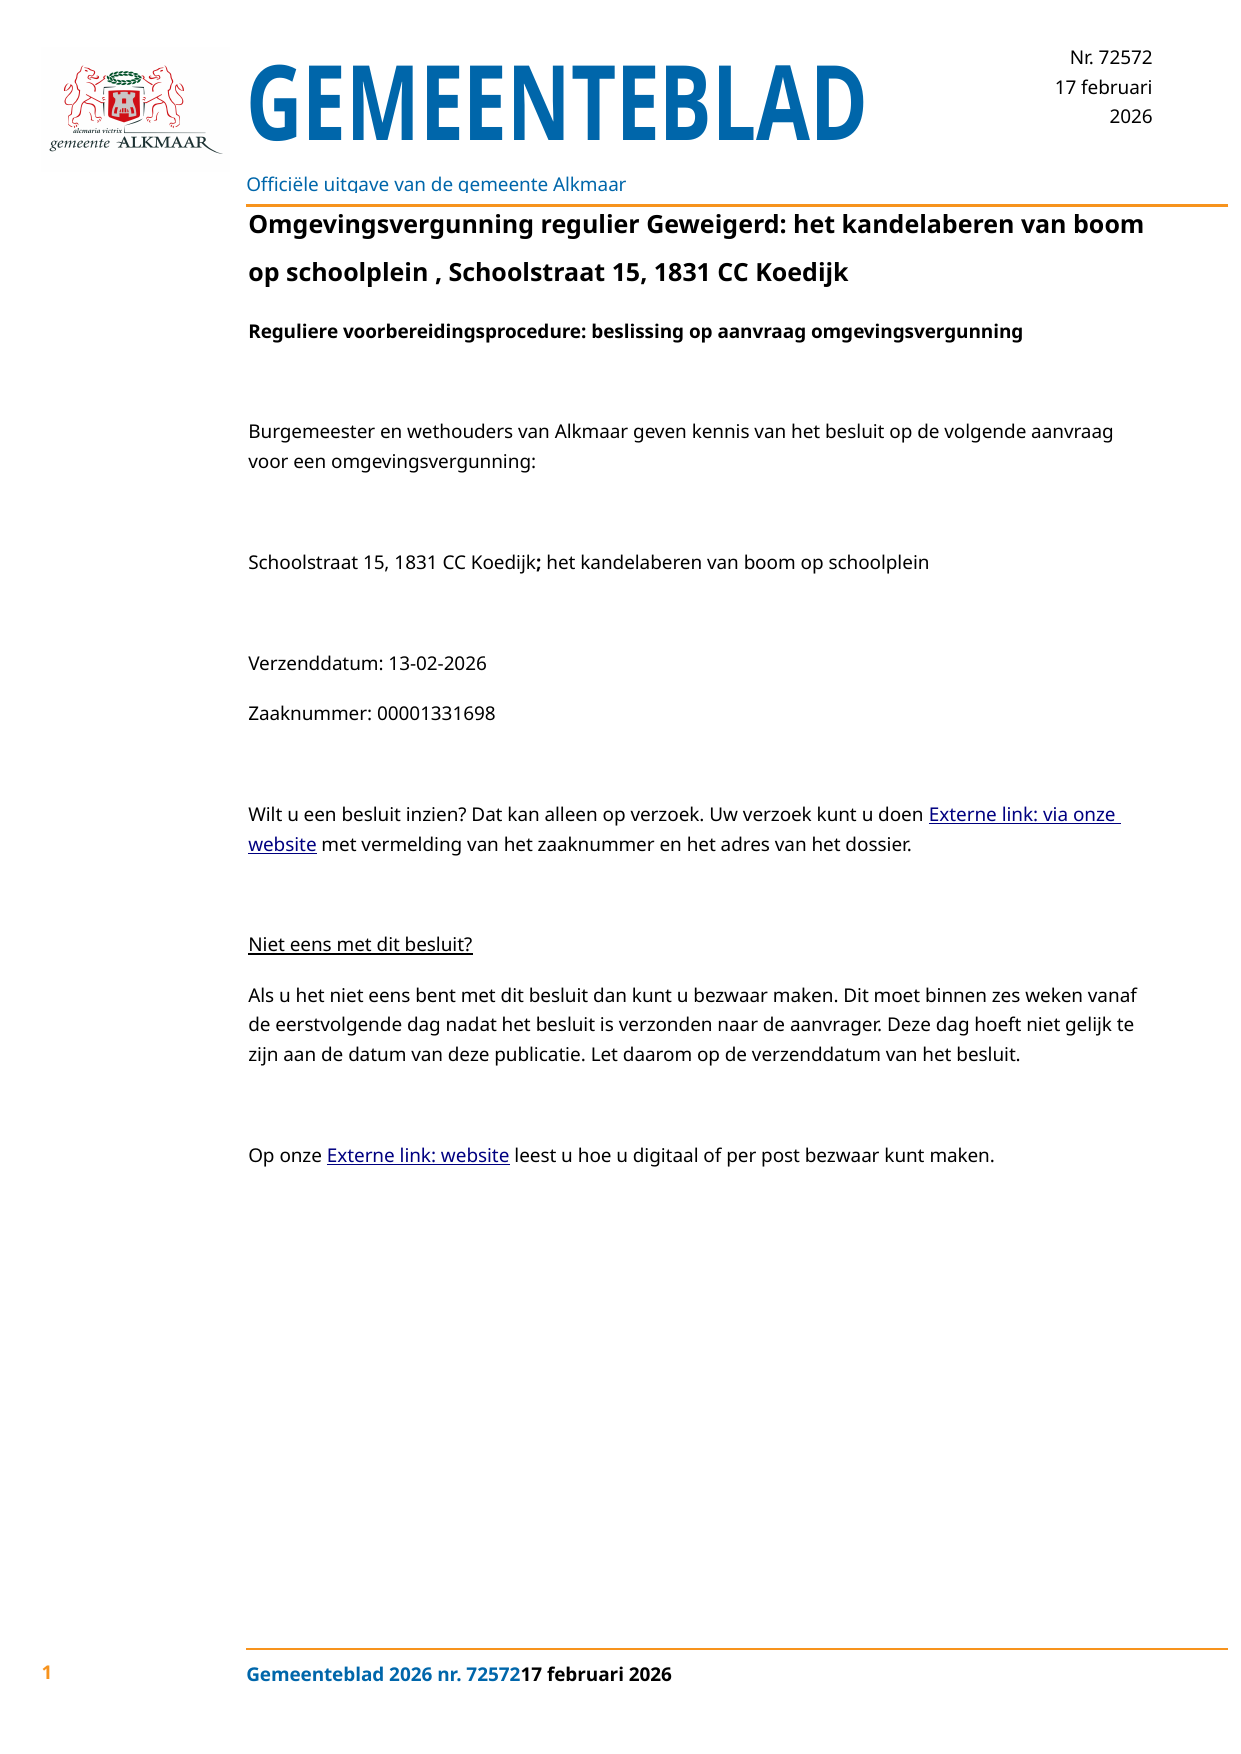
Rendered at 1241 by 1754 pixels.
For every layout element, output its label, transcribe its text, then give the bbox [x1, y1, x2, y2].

text Op onze Externe link: website leest u hoe u digitaal of per post bezwaar kunt maken. [248, 1142, 1152, 1168]
picture [41, 47, 231, 172]
text Verzenddatum: 13-02-2026 [248, 650, 1152, 676]
text Schoolstraat 15, 1831 CC Koedijk; het kandelaberen van boom op schoolplein [248, 549, 1152, 575]
text Zaaknummer: 00001331698 [248, 700, 1152, 726]
text Reguliere voorbereidingsprocedure: beslissing op aanvraag omgevingsvergunning [248, 318, 1152, 344]
text Burgemeester en wethouders van Alkmaar geven kennis van het besluit op de volgende aanvraag voor een omgevingsvergunning: [248, 419, 1152, 474]
text Wilt u een besluit inzien? Dat kan alleen op verzoek. Uw verzoek kunt u doen Externe link: via onze website met vermelding van het zaaknummer en het adres van het dossier. [248, 801, 1152, 857]
text Als u het niet eens bent met dit besluit dan kunt u bezwaar maken. Dit moet binnen zes weken vanaf de eerstvolgende dag nadat het besluit is verzonden naar de aanvrager. Deze dag hoeft niet gelijk te zijn aan de datum van deze publicatie. Let daarom op de verzenddatum van het besluit. [248, 982, 1152, 1067]
text Niet eens met dit besluit? [248, 932, 1152, 957]
text Omgevingsvergunning regulier Geweigerd: het kandelaberen van boom op schoolplein , Schoolstraat 15, 1831 CC Koedijk [248, 207, 1152, 288]
